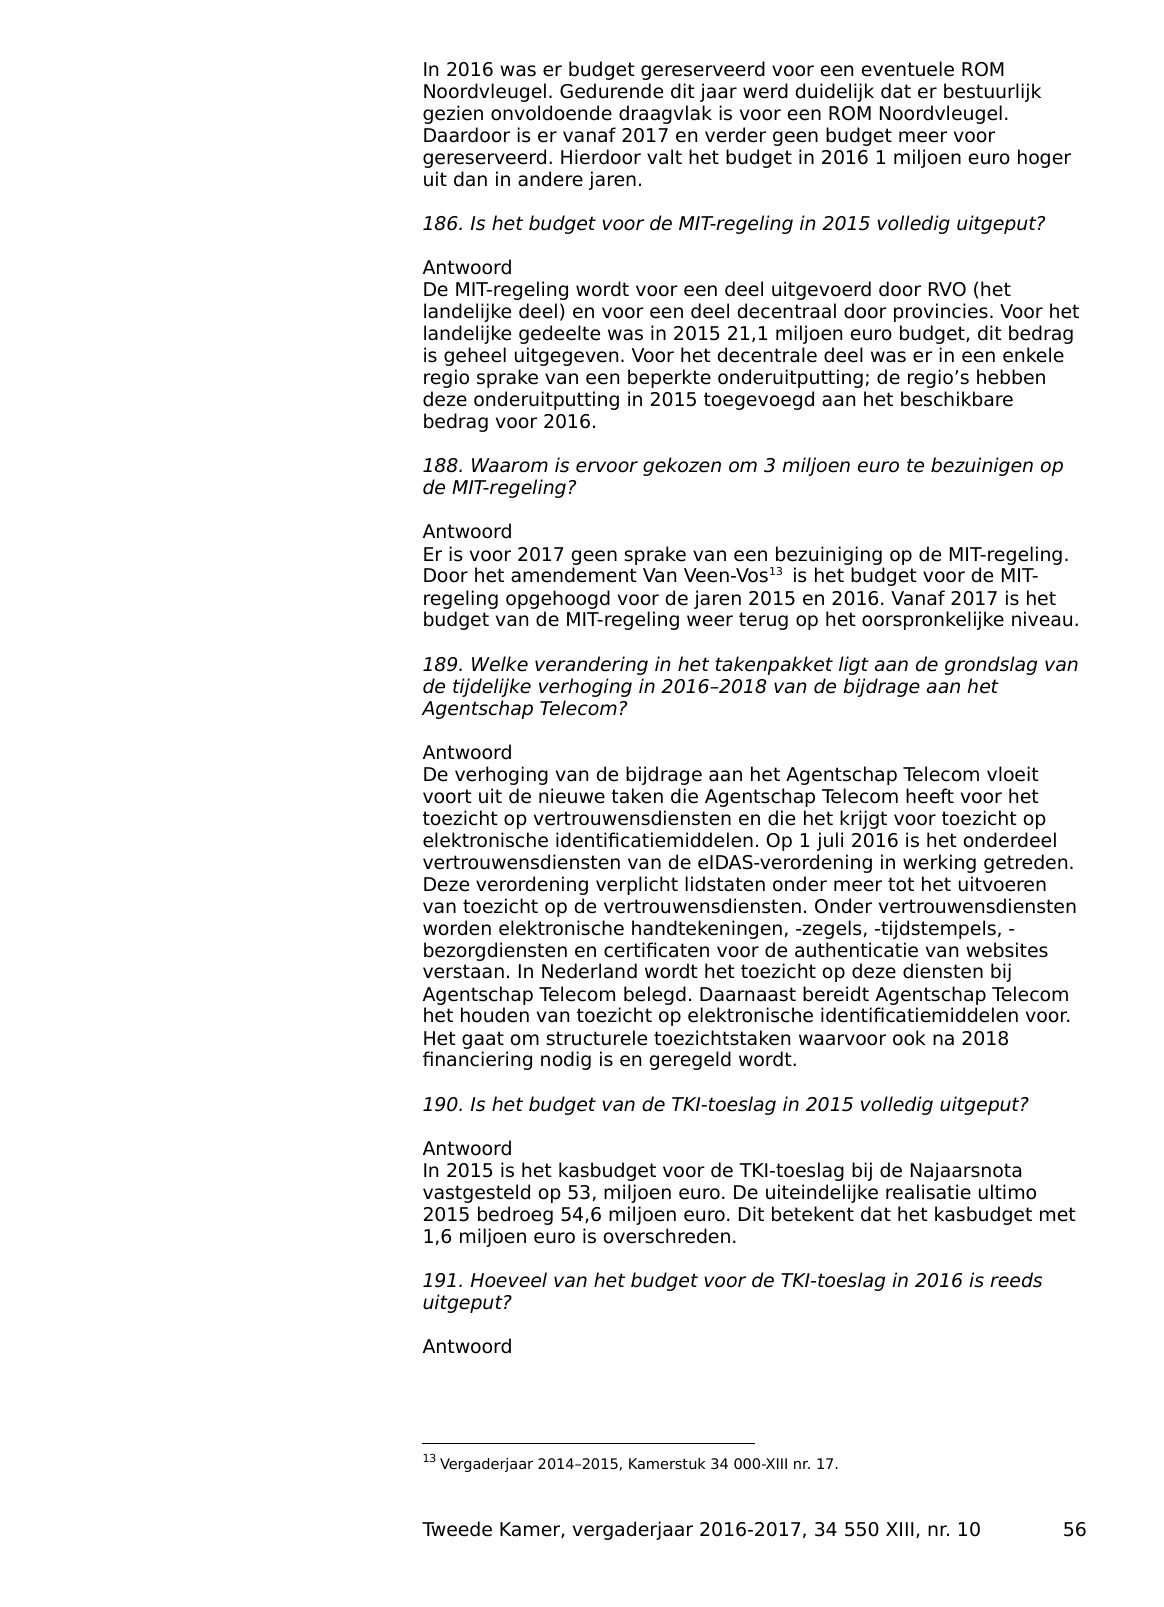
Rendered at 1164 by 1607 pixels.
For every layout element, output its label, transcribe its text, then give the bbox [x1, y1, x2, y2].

text Vergaderjaar 2014–2015, Kamerstuk 34 000-XIII nr. 17. [422, 1452, 1087, 1474]
text Antwoord [422, 257, 1087, 279]
text 189. Welke verandering in het takenpakket ligt aan de grondslag van de tijdelijke verhoging in 2016–2018 van de bijdrage aan het Agentschap Telecom? [422, 653, 1087, 719]
text 188. Waarom is ervoor gekozen om 3 miljoen euro te bezuinigen op de MIT-regeling? [422, 455, 1087, 499]
text Antwoord [422, 521, 1087, 543]
text 190. Is het budget van de TKI-toeslag in 2015 volledig uitgeput? [422, 1093, 1087, 1116]
text Er is voor 2017 geen sprake van een bezuiniging op de MIT-regeling. Door het amendement Van Veen-Vos is het budget voor de MIT-regeling opgehoogd voor de jaren 2015 en 2016. Vanaf 2017 is het budget van de MIT-regeling weer terug op het oorspronkelijke niveau. [422, 543, 1087, 631]
text De MIT-regeling wordt voor een deel uitgevoerd door RVO (het landelijke deel) en voor een deel decentraal door provincies. Voor het landelijke gedeelte was in 2015 21,1 miljoen euro budget, dit bedrag is geheel uitgegeven. Voor het decentrale deel was er in een enkele regio sprake van een beperkte onderuitputting; de regio’s hebben deze onderuitputting in 2015 toegevoegd aan het beschikbare bedrag voor 2016. [422, 279, 1087, 433]
text 186. Is het budget voor de MIT-regeling in 2015 volledig uitgeput? [422, 213, 1087, 235]
text In 2016 was er budget gereserveerd voor een eventuele ROM Noordvleugel. Gedurende dit jaar werd duidelijk dat er bestuurlijk gezien onvoldoende draagvlak is voor een ROM Noordvleugel. Daardoor is er vanaf 2017 en verder geen budget meer voor gereserveerd. Hierdoor valt het budget in 2016 1 miljoen euro hoger uit dan in andere jaren. [422, 59, 1087, 191]
text Antwoord [422, 742, 1087, 764]
text In 2015 is het kasbudget voor de TKI-toeslag bij de Najaarsnota vastgesteld op 53, miljoen euro. De uiteindelijke realisatie ultimo 2015 bedroeg 54,6 miljoen euro. Dit betekent dat het kasbudget met 1,6 miljoen euro is overschreden. [422, 1160, 1087, 1248]
text Antwoord [422, 1336, 1087, 1358]
text Antwoord [422, 1138, 1087, 1160]
text De verhoging van de bijdrage aan het Agentschap Telecom vloeit voort uit de nieuwe taken die Agentschap Telecom heeft voor het toezicht op vertrouwensdiensten en die het krijgt voor toezicht op elektronische identificatiemiddelen. Op 1 juli 2016 is het onderdeel vertrouwensdiensten van de eIDAS-verordening in werking getreden. Deze verordening verplicht lidstaten onder meer tot het uitvoeren van toezicht op de vertrouwensdiensten. Onder vertrouwensdiensten worden elektronische handtekeningen, -zegels, -tijdstempels, -bezorgdiensten en certificaten voor de authenticatie van websites verstaan. In Nederland wordt het toezicht op deze diensten bij Agentschap Telecom belegd. Daarnaast bereidt Agentschap Telecom het houden van toezicht op elektronische identificatiemiddelen voor. Het gaat om structurele toezichtstaken waarvoor ook na 2018 financiering nodig is en geregeld wordt. [422, 764, 1087, 1071]
text 191. Hoeveel van het budget voor de TKI-toeslag in 2016 is reeds uitgeput? [422, 1270, 1087, 1314]
